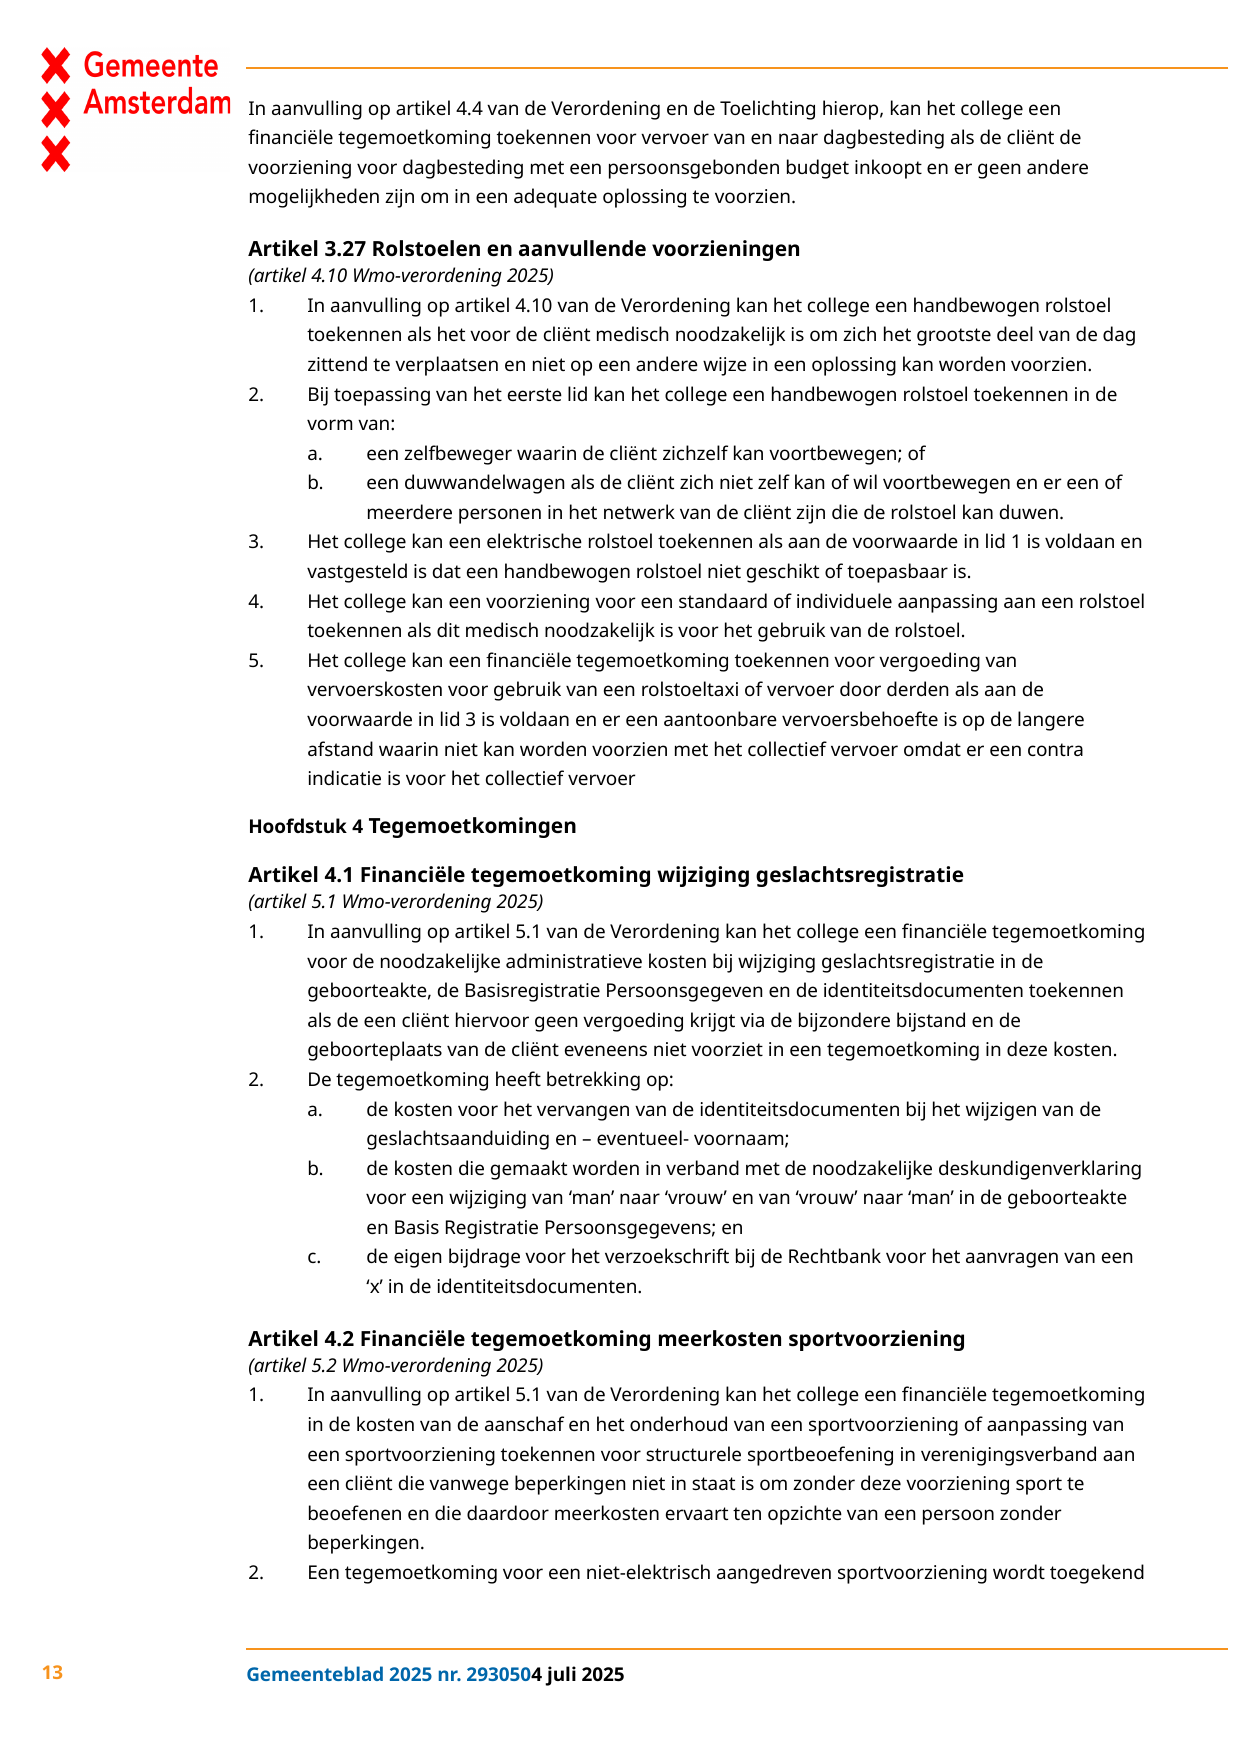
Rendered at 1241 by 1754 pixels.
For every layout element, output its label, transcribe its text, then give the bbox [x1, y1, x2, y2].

list Bij toepassing van het eerste lid kan het college een handbewogen rolstoel toekennen in de vorm van: [248, 381, 1152, 436]
list Het college kan een financiële tegemoetkoming toekennen voor vergoeding van vervoerskosten voor gebruik van een rolstoeltaxi of vervoer door derden als aan de voorwaarde in lid 3 is voldaan en er een aantoonbare vervoersbehoefte is op de langere afstand waarin niet kan worden voorzien met het collectief vervoer omdat er een contra indicatie is voor het collectief vervoer [248, 647, 1152, 791]
list de eigen bijdrage voor het verzoekschrift bij de Rechtbank voor het aanvragen van een ‘x’ in de identiteitsdocumenten. [307, 1244, 1152, 1299]
list De tegemoetkoming heeft betrekking op: [248, 1066, 1152, 1092]
text In aanvulling op artikel 4.4 van de Verordening en de Toelichting hierop, kan het college een financiële tegemoetkoming toekennen voor vervoer van en naar dagbesteding als de cliënt de voorziening voor dagbesteding met een persoonsgebonden budget inkoopt en er geen andere mogelijkheden zijn om in een adequate oplossing te voorzien. [248, 95, 1152, 209]
text (artikel 5.1 Wmo-verordening 2025) [248, 889, 1152, 914]
list een duwwandelwagen als de cliënt zich niet zelf kan of wil voortbewegen en er een of meerdere personen in het netwerk van de cliënt zijn die de rolstoel kan duwen. [307, 469, 1152, 525]
list de kosten voor het vervangen van de identiteitsdocumenten bij het wijzigen van de geslachtsaanduiding en – eventueel- voornaam; [307, 1096, 1152, 1151]
list In aanvulling op artikel 4.10 van de Verordening kan het college een handbewogen rolstoel toekennen als het voor de cliënt medisch noodzakelijk is om zich het grootste deel van de dag zittend te verplaatsen en niet op een andere wijze in een oplossing kan worden voorzien. [248, 292, 1152, 377]
list een zelfbeweger waarin de cliënt zichzelf kan voortbewegen; of [307, 440, 1152, 466]
list Een tegemoetkoming voor een niet-elektrisch aangedreven sportvoorziening wordt toegekend [248, 1559, 1152, 1585]
text Artikel 3.27 Rolstoelen en aanvullende voorzieningen [248, 234, 1152, 262]
list de kosten die gemaakt worden in verband met de noodzakelijke deskundigenverklaring voor een wijziging van ‘man’ naar ‘vrouw’ en van ‘vrouw’ naar ‘man’ in de geboorteakte en Basis Registratie Persoonsgegevens; en [307, 1155, 1152, 1240]
list In aanvulling op artikel 5.1 van de Verordening kan het college een financiële tegemoetkoming in de kosten van de aanschaf en het onderhoud van een sportvoorziening of aanpassing van een sportvoorziening toekennen voor structurele sportbeoefening in verenigingsverband aan een cliënt die vanwege beperkingen niet in staat is om zonder deze voorziening sport te beoefenen en die daardoor meerkosten ervaart ten opzichte van een persoon zonder beperkingen. [248, 1382, 1152, 1555]
picture [41, 47, 231, 172]
list Het college kan een elektrische rolstoel toekennen als aan de voorwaarde in lid 1 is voldaan en vastgesteld is dat een handbewogen rolstoel niet geschikt of toepasbaar is. [248, 529, 1152, 584]
list In aanvulling op artikel 5.1 van de Verordening kan het college een financiële tegemoetkoming voor de noodzakelijke administratieve kosten bij wijziging geslachtsregistratie in de geboorteakte, de Basisregistratie Persoonsgegeven en de identiteitsdocumenten toekennen als de een cliënt hiervoor geen vergoeding krijgt via de bijzondere bijstand en de geboorteplaats van de cliënt eveneens niet voorziet in een tegemoetkoming in deze kosten. [248, 918, 1152, 1062]
text (artikel 5.2 Wmo-verordening 2025) [248, 1352, 1152, 1378]
text (artikel 4.10 Wmo-verordening 2025) [248, 262, 1152, 288]
text Hoofdstuk 4 Tegemoetkomingen [248, 811, 1152, 839]
text Artikel 4.1 Financiële tegemoetkoming wijziging geslachtsregistratie [248, 860, 1152, 889]
text Artikel 4.2 Financiële tegemoetkoming meerkosten sportvoorziening [248, 1324, 1152, 1352]
list Het college kan een voorziening voor een standaard of individuele aanpassing aan een rolstoel toekennen als dit medisch noodzakelijk is voor het gebruik van de rolstoel. [248, 588, 1152, 643]
